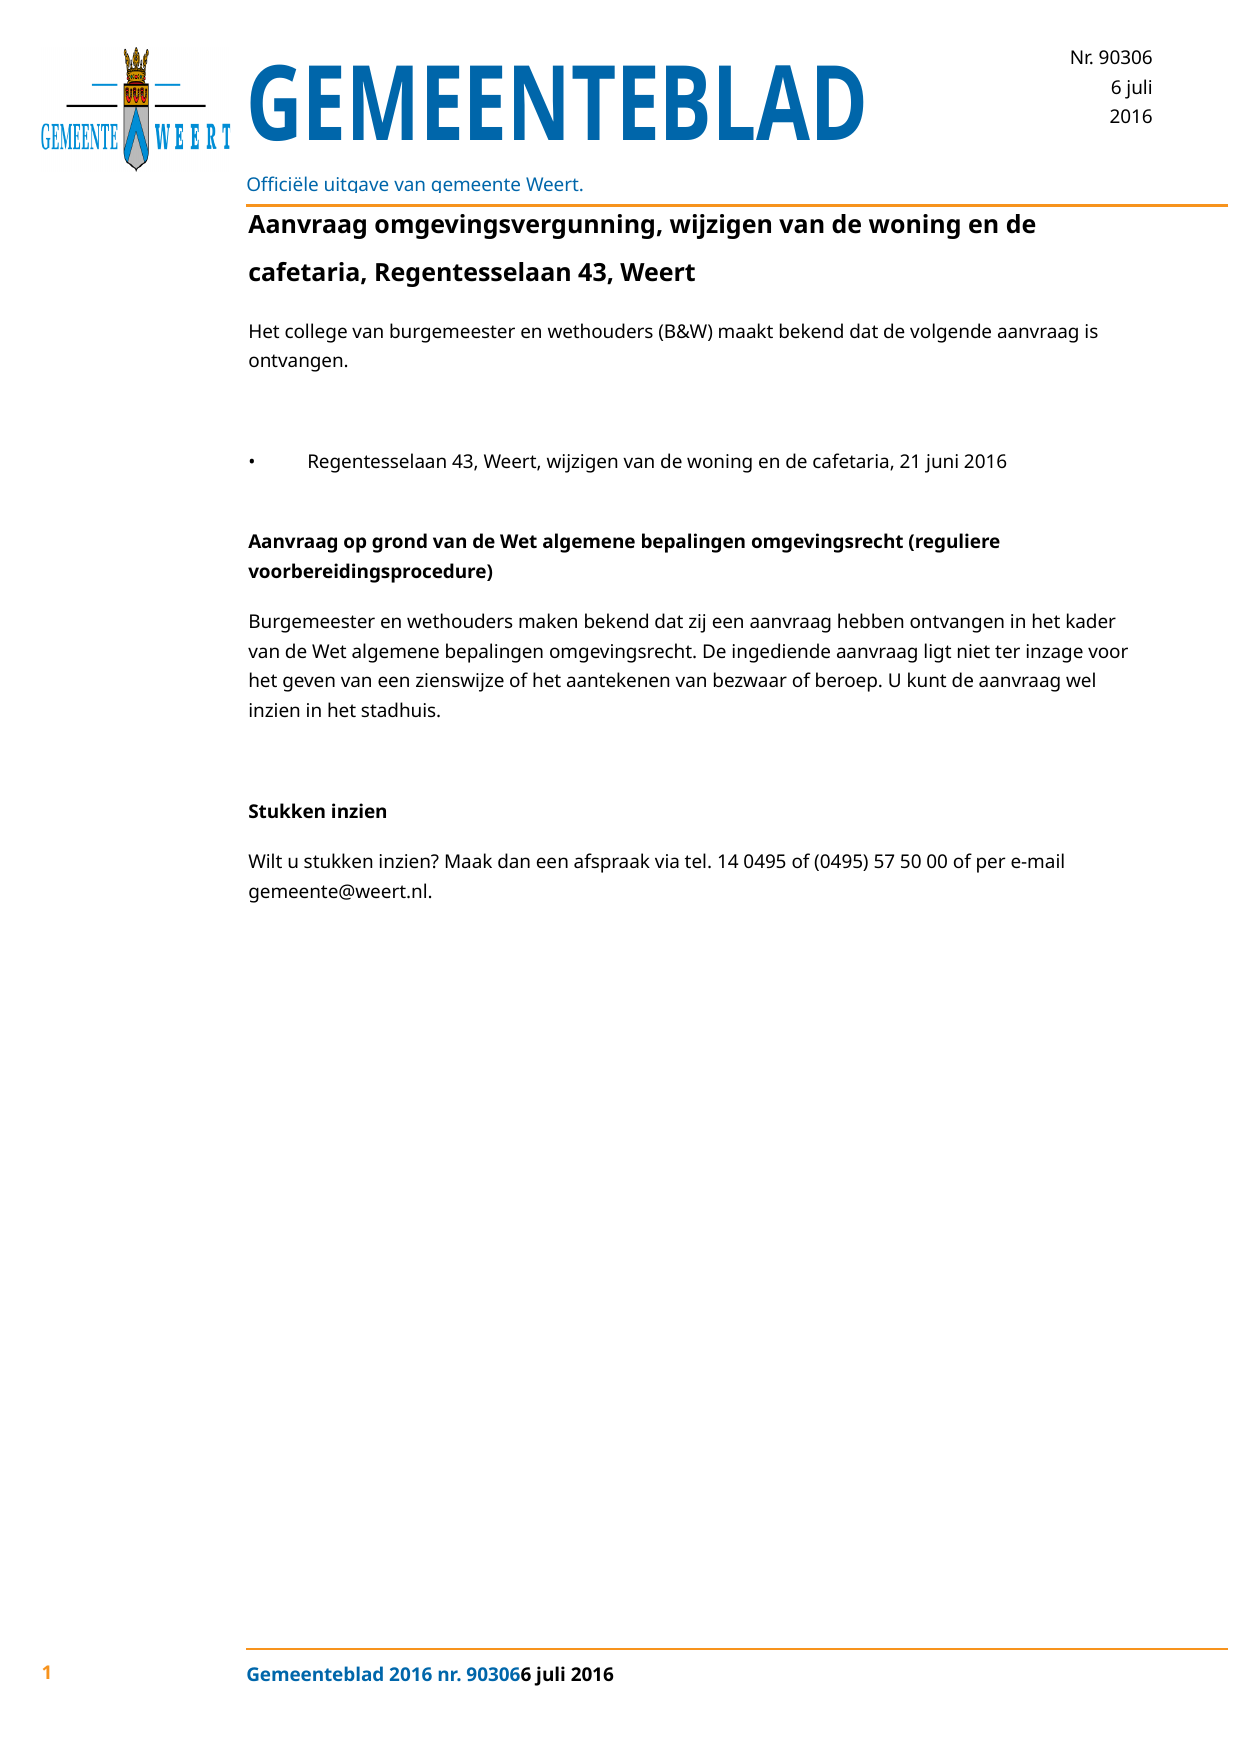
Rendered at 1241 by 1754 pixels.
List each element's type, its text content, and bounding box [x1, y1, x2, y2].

text Het college van burgemeester en wethouders (B&W) maakt bekend dat de volgende aanvraag is ontvangen. [248, 318, 1152, 373]
text Stukken inzien [248, 798, 1152, 824]
text Burgemeester en wethouders maken bekend dat zij een aanvraag hebben ontvangen in het kader van de Wet algemene bepalingen omgevingsrecht. De ingediende aanvraag ligt niet ter inzage voor het geven van een zienswijze of het aantekenen van bezwaar of beroep. U kunt de aanvraag wel inzien in het stadhuis. [248, 608, 1152, 723]
text Wilt u stukken inzien? Maak dan een afspraak via tel. 14 0495 of (0495) 57 50 00 of per e-mail gemeente@weert.nl. [248, 848, 1152, 904]
text Aanvraag op grond van de Wet algemene bepalingen omgevingsrecht (reguliere voorbereidingsprocedure) [248, 528, 1152, 584]
text Aanvraag omgevingsvergunning, wijzigen van de woning en de cafetaria, Regentesselaan 43, Weert [248, 207, 1152, 288]
picture [41, 47, 231, 172]
list Regentesselaan 43, Weert, wijzigen van de woning en de cafetaria, 21 juni 2016 [248, 448, 1152, 474]
